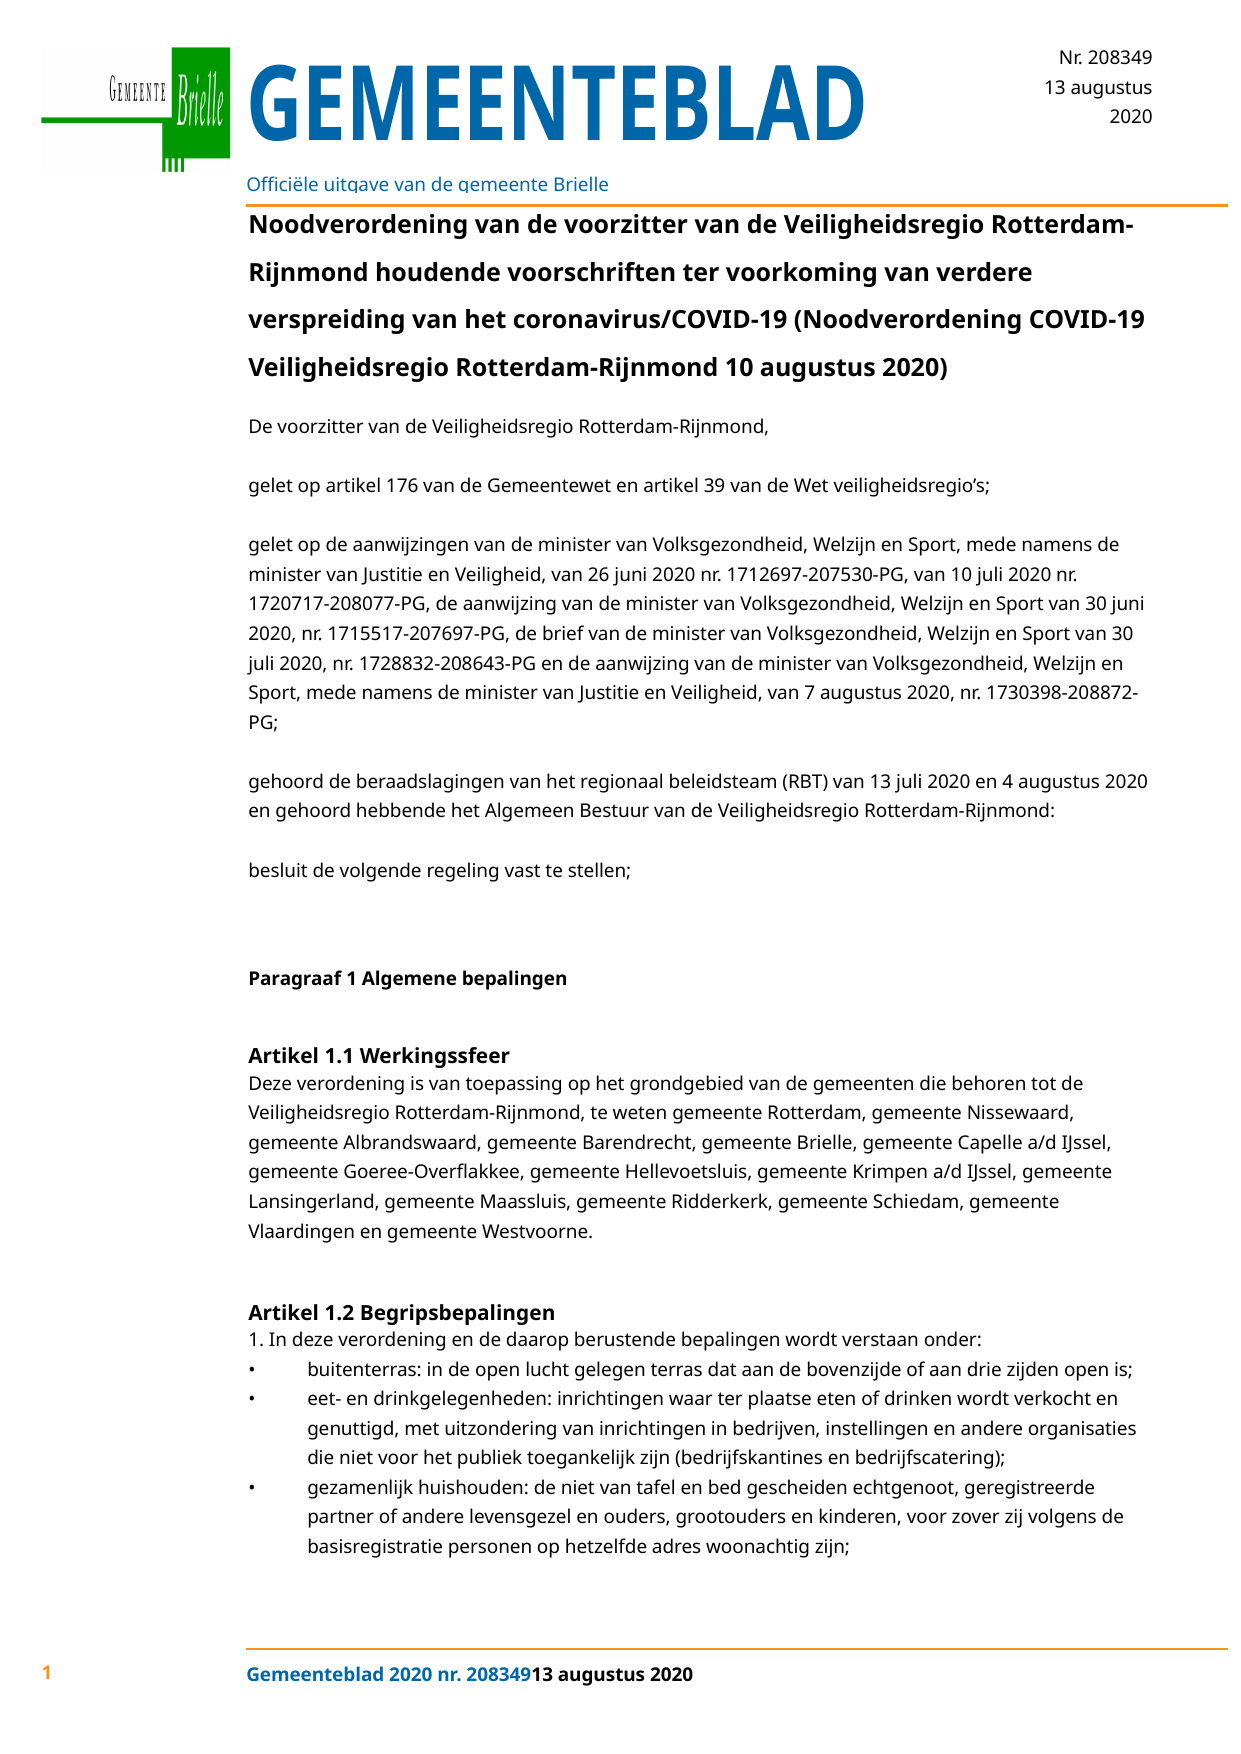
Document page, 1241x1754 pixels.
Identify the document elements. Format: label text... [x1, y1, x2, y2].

text gehoord de beraadslagingen van het regionaal beleidsteam (RBT) van 13 juli 2020 en 4 augustus 2020 en gehoord hebbende het Algemeen Bestuur van de Veiligheidsregio Rotterdam-Rijnmond: [248, 768, 1152, 823]
list eet- en drinkgelegenheden: inrichtingen waar ter plaatse eten of drinken wordt verkocht en genuttigd, met uitzondering van inrichtingen in bedrijven, instellingen en andere organisaties die niet voor het publiek toegankelijk zijn (bedrijfskantines en bedrijfscatering); [248, 1385, 1152, 1470]
text gelet op de aanwijzingen van de minister van Volksgezondheid, Welzijn en Sport, mede namens de minister van Justitie en Veiligheid, van 26 juni 2020 nr. 1712697-207530-PG, van 10 juli 2020 nr. 1720717-208077-PG, de aanwijzing van de minister van Volksgezondheid, Welzijn en Sport van 30 juni 2020, nr. 1715517-207697-PG, de brief van de minister van Volksgezondheid, Welzijn en Sport van 30 juli 2020, nr. 1728832-208643-PG en de aanwijzing van de minister van Volksgezondheid, Welzijn en Sport, mede namens de minister van Justitie en Veiligheid, van 7 augustus 2020, nr. 1730398-208872-PG; [248, 531, 1152, 735]
text besluit de volgende regeling vast te stellen; [248, 857, 1152, 883]
text Lansingerland, gemeente Maassluis, gemeente Ridderkerk, gemeente Schiedam, gemeente Vlaardingen en gemeente Westvoorne. [248, 1188, 1152, 1243]
text Artikel 1.2 Begripsbepalingen [248, 1298, 1152, 1326]
text De voorzitter van de Veiligheidsregio Rotterdam-Rijnmond, [248, 413, 1152, 439]
text Noodverordening van de voorzitter van de Veiligheidsregio Rotterdam-Rijnmond houdende voorschriften ter voorkoming van verdere verspreiding van het coronavirus/COVID-19 (Noodverordening COVID-19 Veiligheidsregio Rotterdam-Rijnmond 10 augustus 2020) [248, 207, 1152, 384]
picture [41, 47, 231, 172]
text 1. In deze verordening en de daarop berustende bepalingen wordt verstaan onder: [248, 1326, 1152, 1352]
text Deze verordening is van toepassing op het grondgebied van de gemeenten die behoren tot de Veiligheidsregio Rotterdam-Rijnmond, te weten gemeente Rotterdam, gemeente Nissewaard, gemeente Albrandswaard, gemeente Barendrecht, gemeente Brielle, gemeente Capelle a/d IJssel, gemeente Goeree-Overflakkee, gemeente Hellevoetsluis, gemeente Krimpen a/d IJssel, gemeente [248, 1070, 1152, 1184]
list gezamenlijk huishouden: de niet van tafel en bed gescheiden echtgenoot, geregistreerde partner of andere levensgezel en ouders, grootouders en kinderen, voor zover zij volgens de basisregistratie personen op hetzelfde adres woonachtig zijn; [248, 1474, 1152, 1559]
text Paragraaf 1 Algemene bepalingen [248, 965, 1152, 991]
text Artikel 1.1 Werkingssfeer [248, 1041, 1152, 1070]
text gelet op artikel 176 van de Gemeentewet en artikel 39 van de Wet veiligheidsregio’s; [248, 472, 1152, 498]
list buitenterras: in de open lucht gelegen terras dat aan de bovenzijde of aan drie zijden open is; [248, 1356, 1152, 1382]
